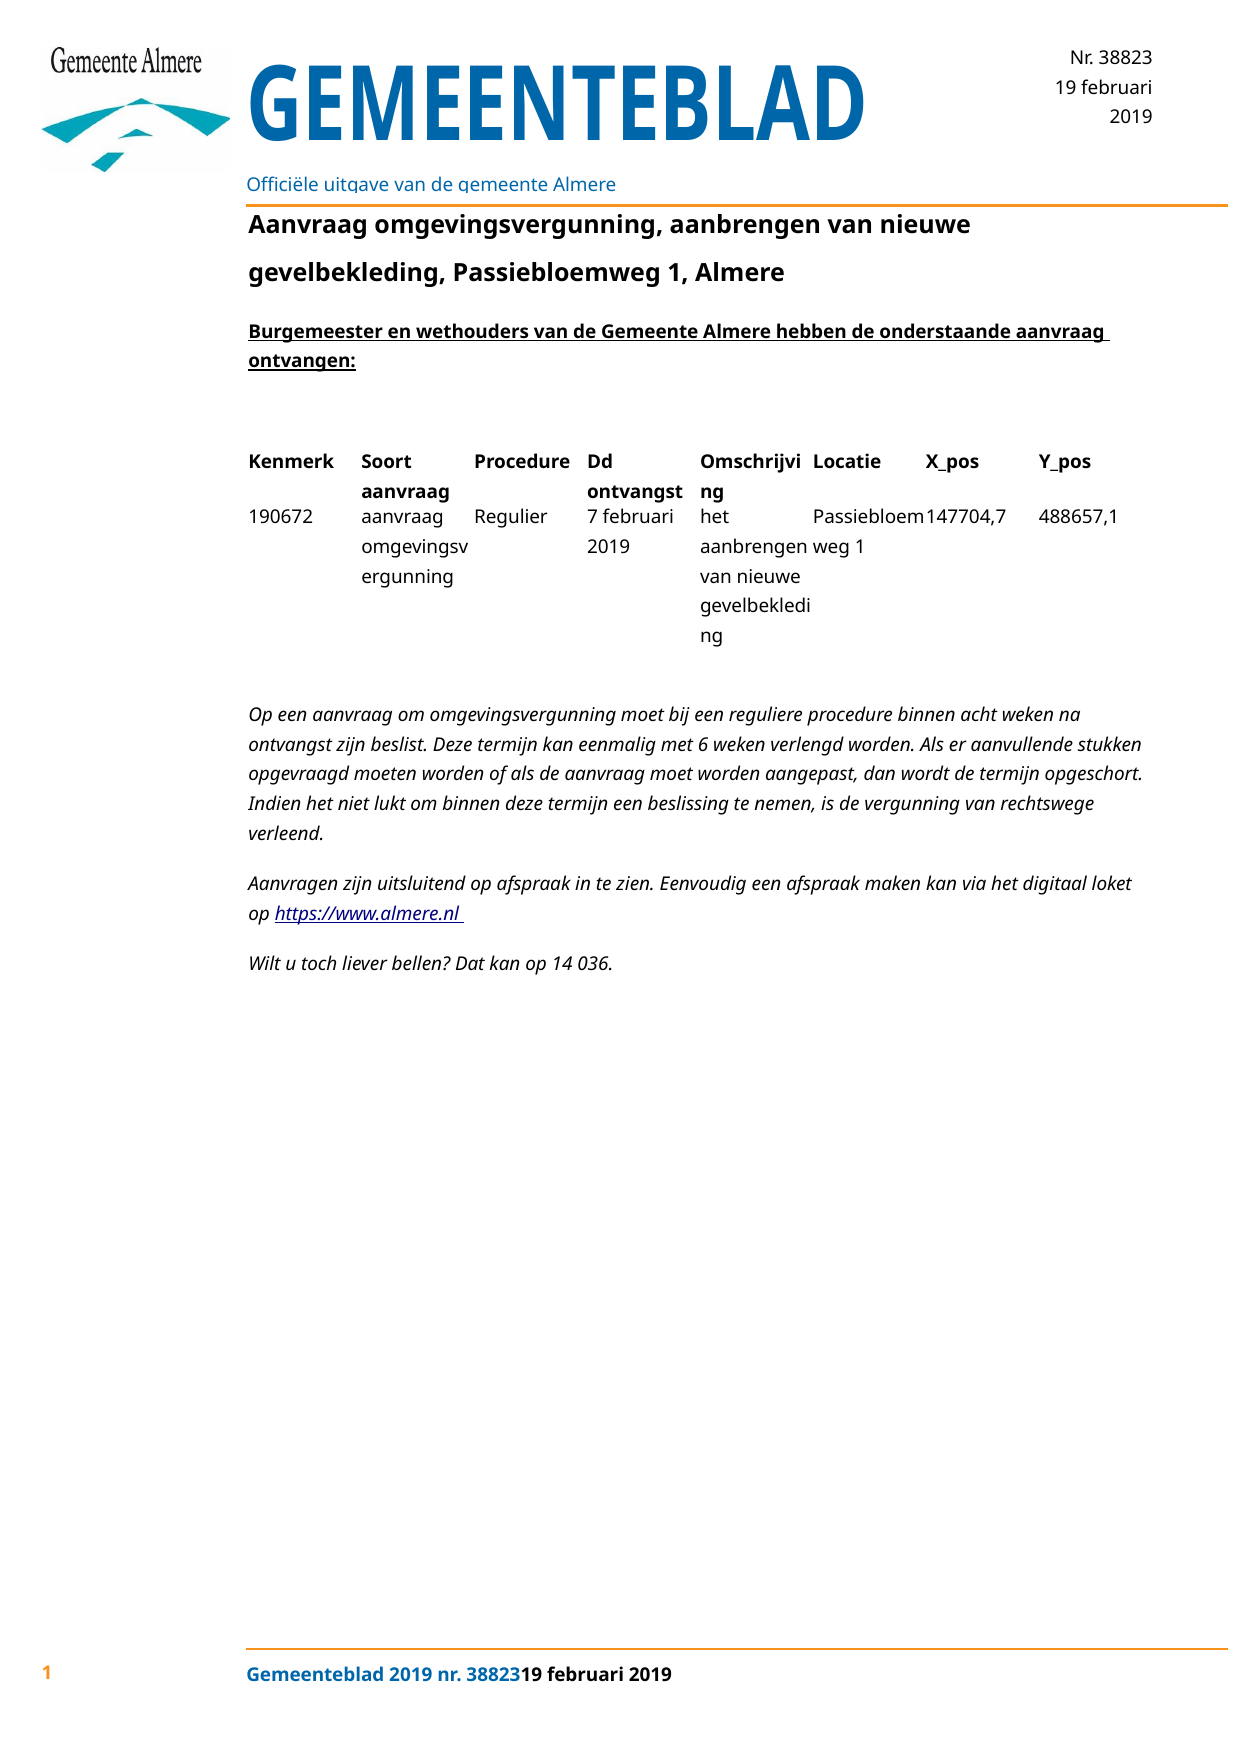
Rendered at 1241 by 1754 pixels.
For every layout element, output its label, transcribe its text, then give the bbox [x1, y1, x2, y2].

table_header Y_pos [1039, 449, 1152, 504]
table_cell aanvraag omgevingsvergunning [361, 504, 474, 648]
table_cell 7 februari 2019 [587, 504, 700, 648]
table_header Soort aanvraag [361, 449, 474, 504]
table_header Omschrijving [700, 449, 813, 504]
table_cell 190672 [248, 504, 361, 648]
table_cell Passiebloemweg 1 [813, 504, 926, 648]
table_header Procedure [474, 449, 587, 504]
text Op een aanvraag om omgevingsvergunning moet bij een reguliere procedure binnen acht weken na ontvangst zijn beslist. Deze termijn kan eenmalig met 6 weken verlengd worden. Als er aanvullende stukken opgevraagd moeten worden of als de aanvraag moet worden aangepast, dan wordt de termijn opgeschort. Indien het niet lukt om binnen deze termijn een beslissing te nemen, is de vergunning van rechtswege verleend. [248, 701, 1152, 846]
picture [41, 47, 231, 172]
table_header X_pos [926, 449, 1038, 504]
table_header Kenmerk [248, 449, 361, 504]
table_cell Regulier [474, 504, 587, 648]
text Wilt u toch liever bellen? Dat kan op 14 036. [248, 950, 1152, 976]
table_cell 147704,7 [926, 504, 1038, 648]
text Aanvraag omgevingsvergunning, aanbrengen van nieuwe gevelbekleding, Passiebloemweg 1, Almere [248, 207, 1152, 288]
table_header Dd ontvangst [587, 449, 700, 504]
table_cell 488657,1 [1039, 504, 1152, 648]
table_cell het aanbrengen van nieuwe gevelbekleding [700, 504, 813, 648]
text Burgemeester en wethouders van de Gemeente Almere hebben de onderstaande aanvraag ontvangen: [248, 318, 1152, 373]
table_header Locatie [813, 449, 926, 504]
text Aanvragen zijn uitsluitend op afspraak in te zien. Eenvoudig een afspraak maken kan via het digitaal loket op https://www.almere.nl [248, 870, 1152, 926]
